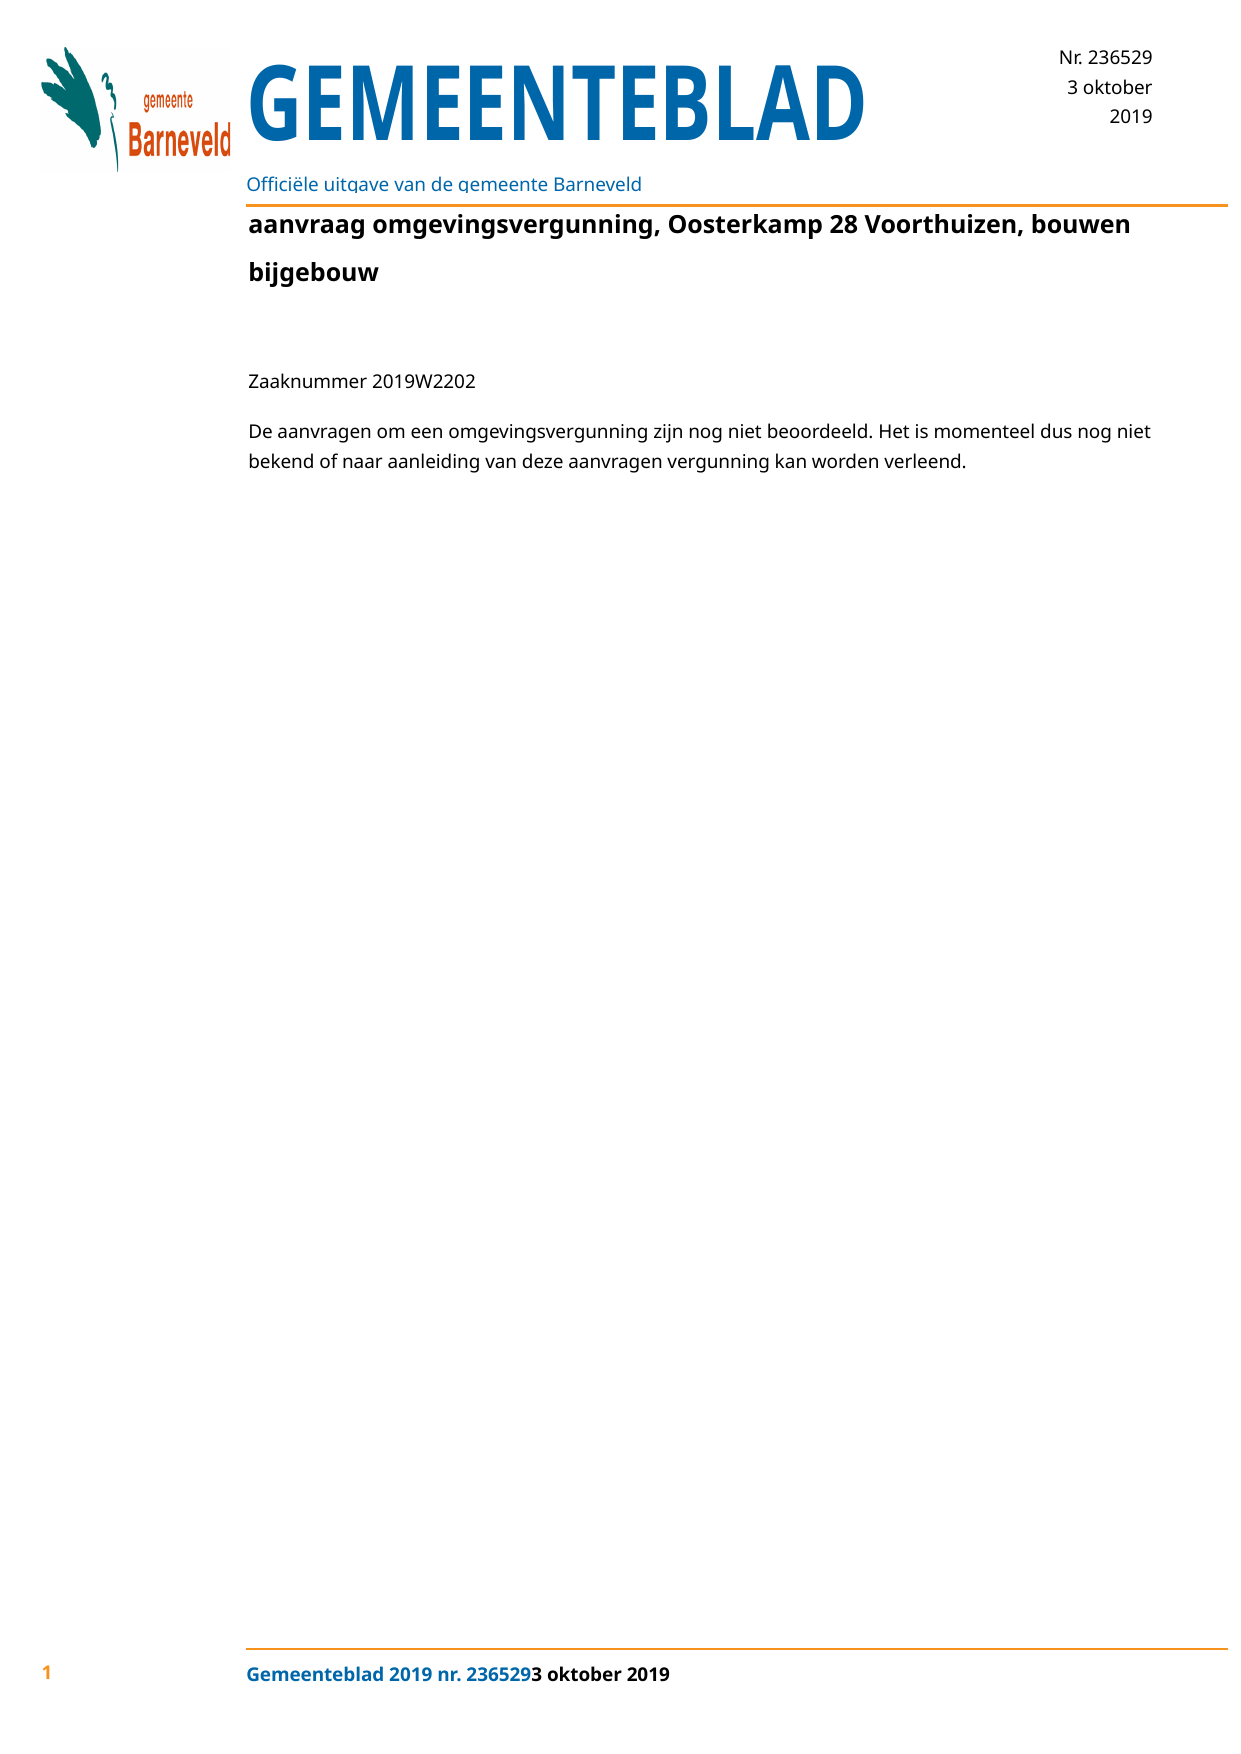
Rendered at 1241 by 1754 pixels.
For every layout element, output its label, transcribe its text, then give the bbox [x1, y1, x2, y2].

text De aanvragen om een omgevingsvergunning zijn nog niet beoordeeld. Het is momenteel dus nog niet bekend of naar aanleiding van deze aanvragen vergunning kan worden verleend. [248, 419, 1152, 474]
picture [41, 47, 231, 172]
text aanvraag omgevingsvergunning, Oosterkamp 28 Voorthuizen, bouwen bijgebouw [248, 207, 1152, 288]
text Zaaknummer 2019W2202 [248, 368, 1152, 394]
